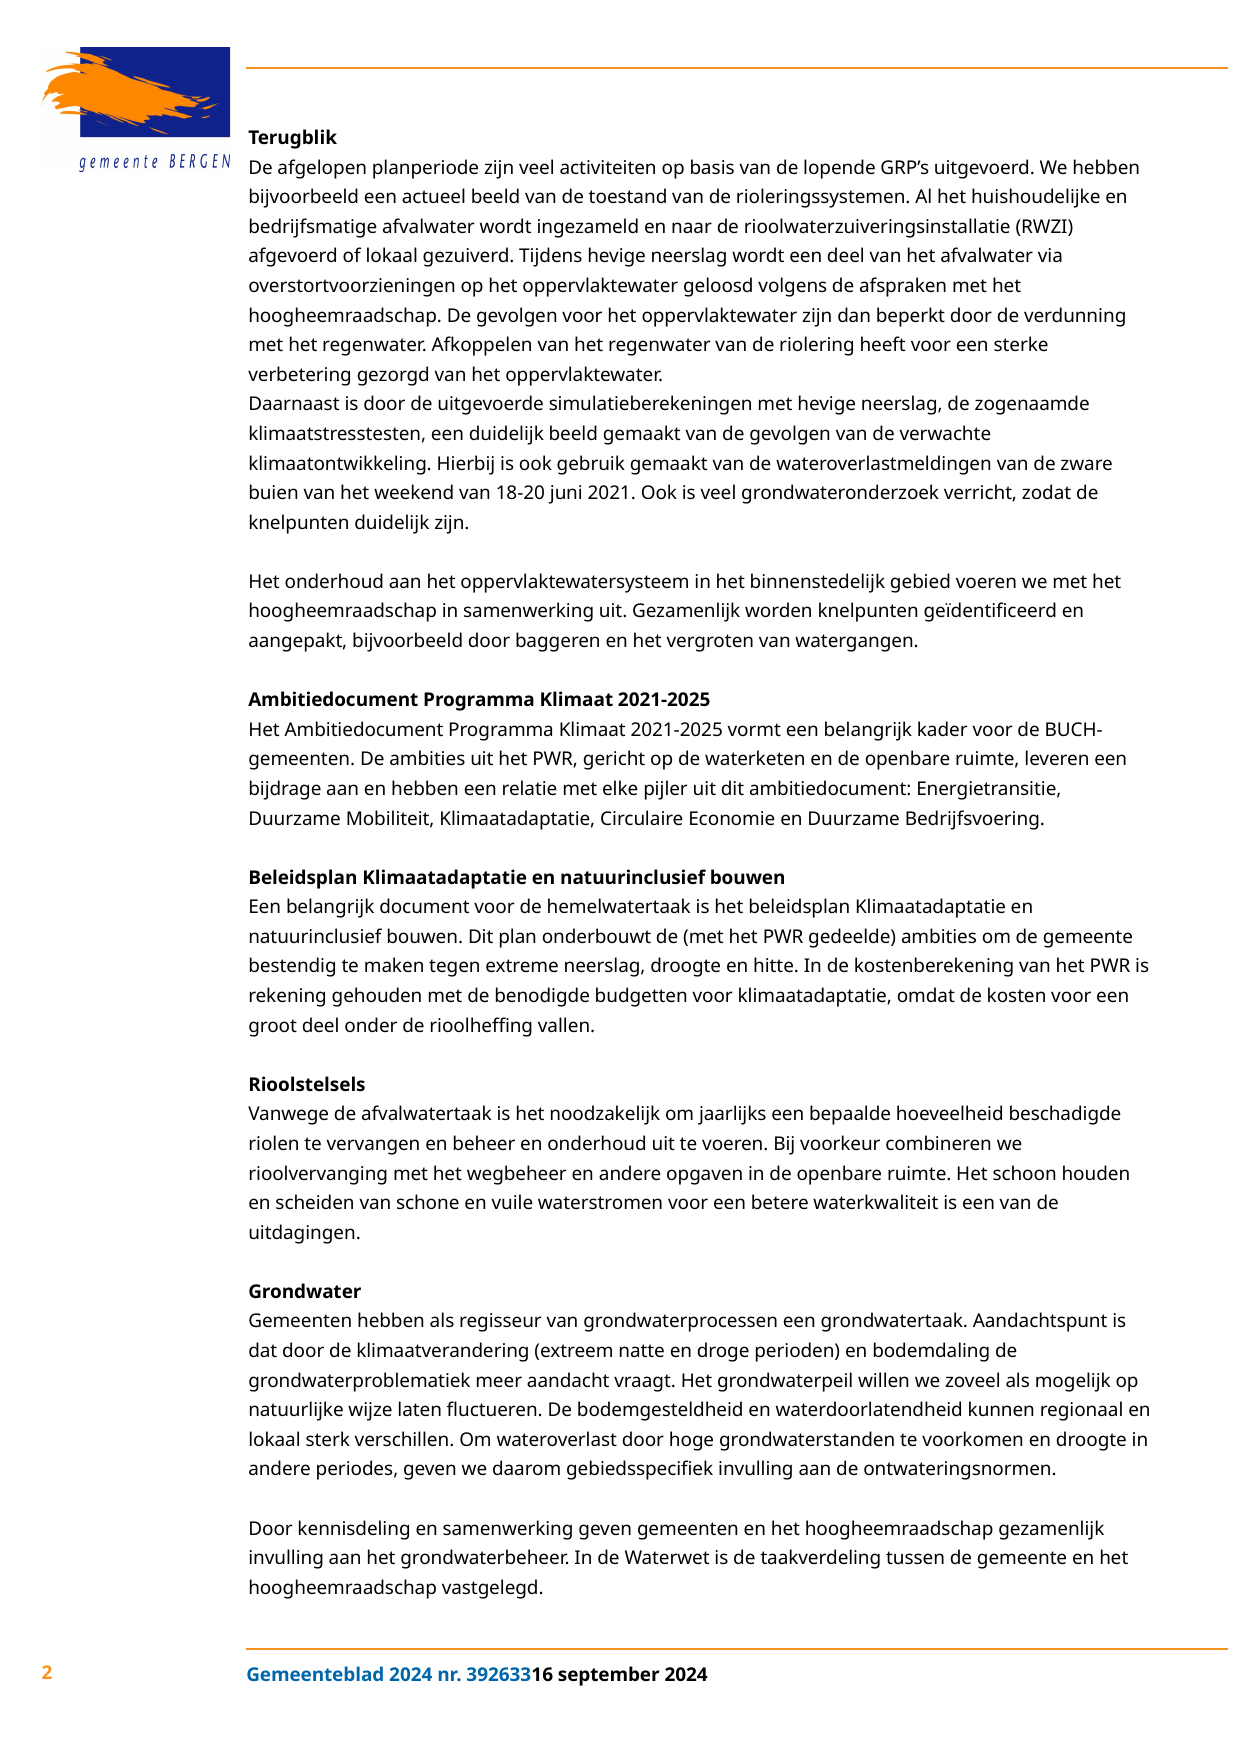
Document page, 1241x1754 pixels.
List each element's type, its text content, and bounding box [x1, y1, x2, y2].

text Terugblik [248, 124, 1152, 150]
text Rioolstelsels [248, 1071, 1152, 1097]
text Het onderhoud aan het oppervlaktewatersysteem in het binnenstedelijk gebied voeren we met het hoogheemraadschap in samenwerking uit. Gezamenlijk worden knelpunten geïdentificeerd en aangepakt, bijvoorbeeld door baggeren en het vergroten van watergangen. [248, 568, 1152, 653]
text Vanwege de afvalwatertaak is het noodzakelijk om jaarlijks een bepaalde hoeveelheid beschadigde riolen te vervangen en beheer en onderhoud uit te voeren. Bij voorkeur combineren we rioolvervanging met het wegbeheer en andere opgaven in de openbare ruimte. Het schoon houden en scheiden van schone en vuile waterstromen voor een betere waterkwaliteit is een van de uitdagingen. [248, 1101, 1152, 1245]
text De afgelopen planperiode zijn veel activiteiten op basis van de lopende GRP’s uitgevoerd. We hebben bijvoorbeeld een actueel beeld van de toestand van de rioleringssystemen. Al het huishoudelijke en bedrijfsmatige afvalwater wordt ingezameld en naar de rioolwaterzuiveringsinstallatie (RWZI) afgevoerd of lokaal gezuiverd. Tijdens hevige neerslag wordt een deel van het afvalwater via overstortvoorzieningen op het oppervlaktewater geloosd volgens de afspraken met het hoogheemraadschap. De gevolgen voor het oppervlaktewater zijn dan beperkt door de verdunning met het regenwater. Afkoppelen van het regenwater van de riolering heeft voor een sterke verbetering gezorgd van het oppervlaktewater. [248, 154, 1152, 387]
text Het Ambitiedocument Programma Klimaat 2021-2025 vormt een belangrijk kader voor de BUCH-gemeenten. De ambities uit het PWR, gericht op de waterketen en de openbare ruimte, leveren een bijdrage aan en hebben een relatie met elke pijler uit dit ambitiedocument: Energietransitie, Duurzame Mobiliteit, Klimaatadaptatie, Circulaire Economie en Duurzame Bedrijfsvoering. [248, 716, 1152, 831]
text Gemeenten hebben als regisseur van grondwaterprocessen een grondwatertaak. Aandachtspunt is dat door de klimaatverandering (extreem natte en droge perioden) en bodemdaling de grondwaterproblematiek meer aandacht vraagt. Het grondwaterpeil willen we zoveel als mogelijk op natuurlijke wijze laten fluctueren. De bodemgesteldheid en waterdoorlatendheid kunnen regionaal en lokaal sterk verschillen. Om wateroverlast door hoge grondwaterstanden te voorkomen en droogte in andere periodes, geven we daarom gebiedsspecifiek invulling aan de ontwateringsnormen. [248, 1308, 1152, 1481]
text Grondwater [248, 1278, 1152, 1304]
text Beleidsplan Klimaatadaptatie en natuurinclusief bouwen [248, 864, 1152, 890]
text Ambitiedocument Programma Klimaat 2021-2025 [248, 686, 1152, 712]
text Daarnaast is door de uitgevoerde simulatieberekeningen met hevige neerslag, de zogenaamde klimaatstresstesten, een duidelijk beeld gemaakt van de gevolgen van de verwachte klimaatontwikkeling. Hierbij is ook gebruik gemaakt van de wateroverlastmeldingen van de zware buien van het weekend van 18-20 juni 2021. Ook is veel grondwateronderzoek verricht, zodat de knelpunten duidelijk zijn. [248, 391, 1152, 535]
text Door kennisdeling en samenwerking geven gemeenten en het hoogheemraadschap gezamenlijk invulling aan het grondwaterbeheer. In de Waterwet is de taakverdeling tussen de gemeente en het hoogheemraadschap vastgelegd. [248, 1515, 1152, 1600]
picture [41, 47, 231, 172]
text Een belangrijk document voor de hemelwatertaak is het beleidsplan Klimaatadaptatie en natuurinclusief bouwen. Dit plan onderbouwt de (met het PWR gedeelde) ambities om de gemeente bestendig te maken tegen extreme neerslag, droogte en hitte. In de kostenberekening van het PWR is rekening gehouden met de benodigde budgetten voor klimaatadaptatie, omdat de kosten voor een groot deel onder de rioolheffing vallen. [248, 893, 1152, 1038]
